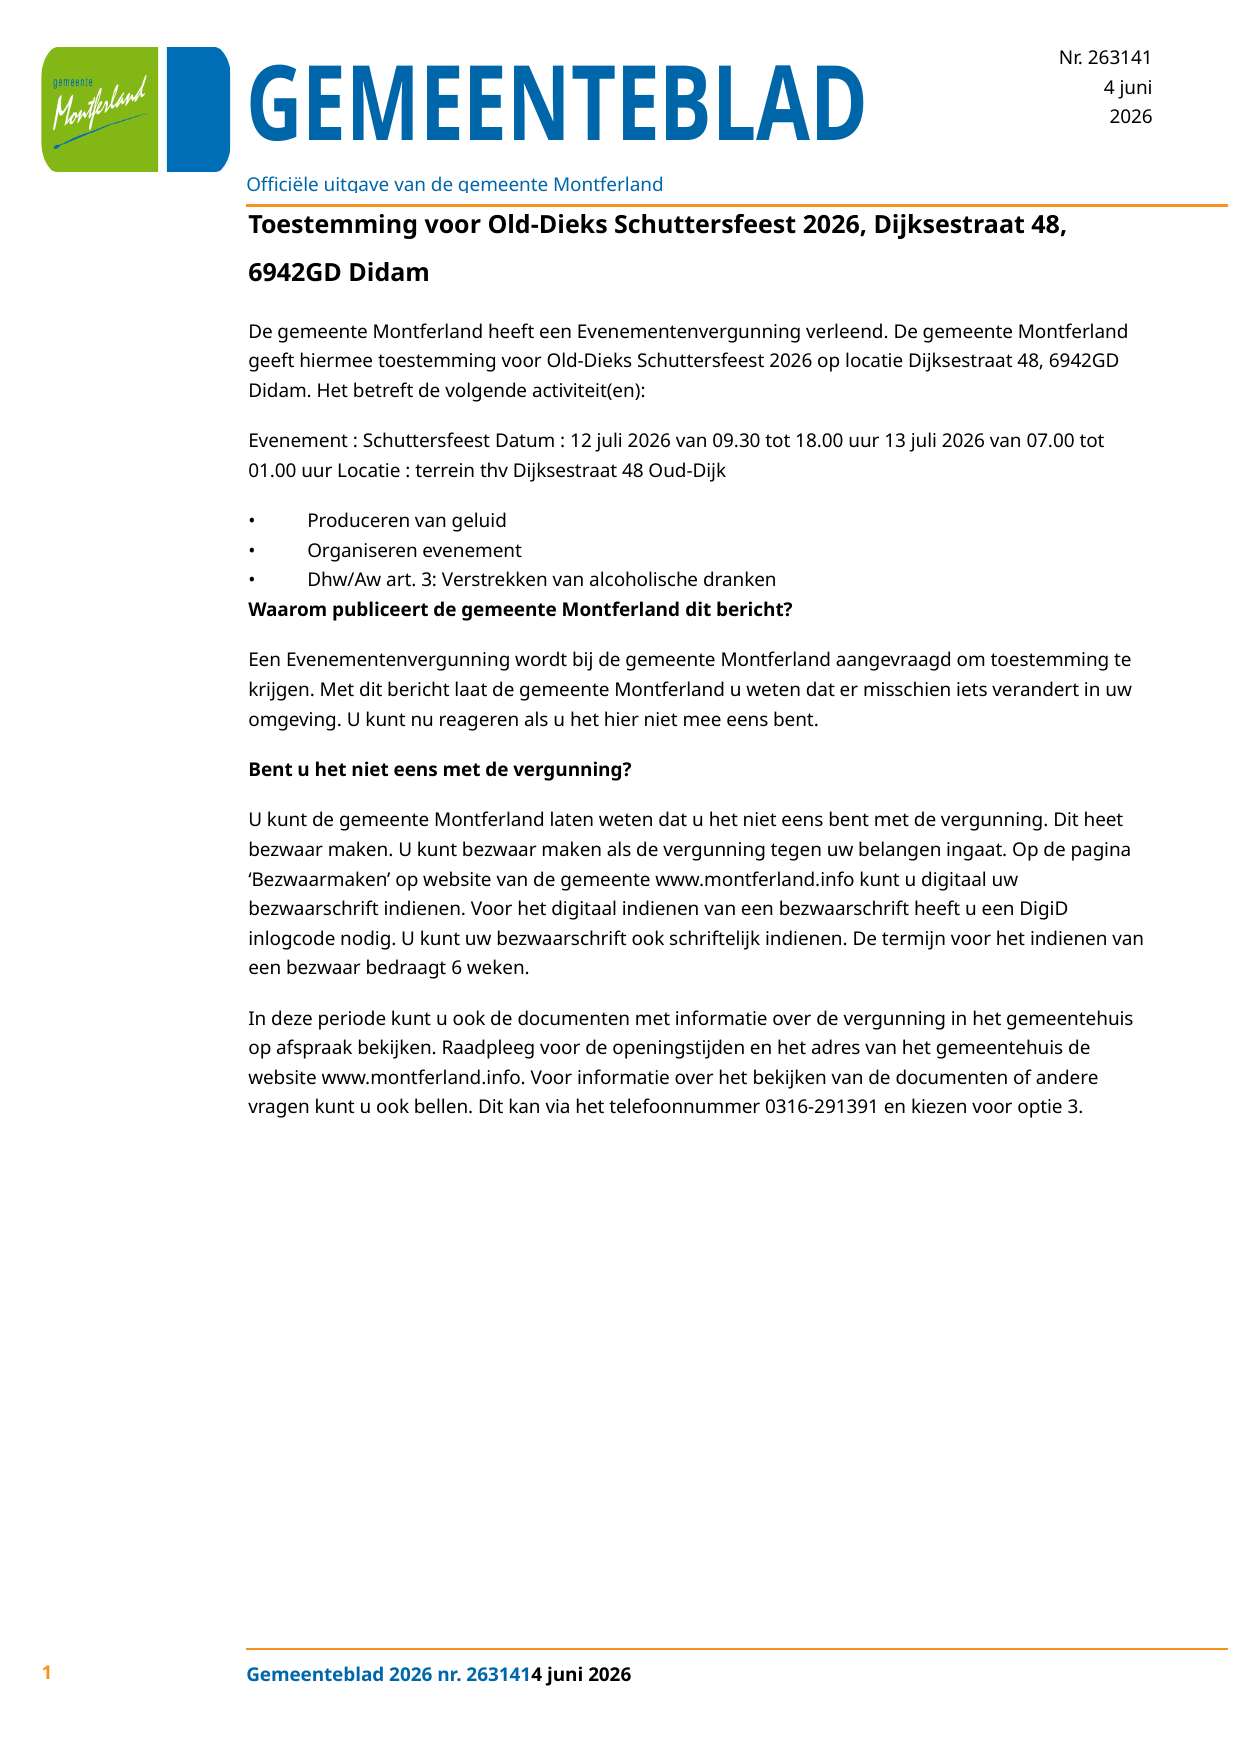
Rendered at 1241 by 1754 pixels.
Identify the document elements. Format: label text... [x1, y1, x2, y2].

text Evenement : Schuttersfeest Datum : 12 juli 2026 van 09.30 tot 18.00 uur 13 juli 2026 van 07.00 tot 01.00 uur Locatie : terrein thv Dijksestraat 48 Oud-Dijk [248, 427, 1152, 483]
text De gemeente Montferland heeft een Evenementenvergunning verleend. De gemeente Montferland geeft hiermee toestemming voor Old-Dieks Schuttersfeest 2026 op locatie Dijksestraat 48, 6942GD Didam. Het betreft de volgende activiteit(en): [248, 318, 1152, 403]
text Toestemming voor Old-Dieks Schuttersfeest 2026, Dijksestraat 48, 6942GD Didam [248, 207, 1152, 288]
text U kunt de gemeente Montferland laten weten dat u het niet eens bent met de vergunning. Dit heet bezwaar maken. U kunt bezwaar maken als de vergunning tegen uw belangen ingaat. Op de pagina ‘Bezwaarmaken’ op website van de gemeente www.montferland.info kunt u digitaal uw bezwaarschrift indienen. Voor het digitaal indienen van een bezwaarschrift heeft u een DigiD inlogcode nodig. U kunt uw bezwaarschrift ook schriftelijk indienen. De termijn voor het indienen van een bezwaar bedraagt 6 weken. [248, 807, 1152, 980]
text Een Evenementenvergunning wordt bij de gemeente Montferland aangevraagd om toestemming te krijgen. Met dit bericht laat de gemeente Montferland u weten dat er misschien iets verandert in uw omgeving. U kunt nu reageren als u het hier niet mee eens bent. [248, 647, 1152, 732]
list Produceren van geluid [248, 507, 1152, 533]
text Waarom publiceert de gemeente Montferland dit bericht? [248, 596, 1152, 622]
list Organiseren evenement [248, 537, 1152, 563]
list Dhw/Aw art. 3: Verstrekken van alcoholische dranken [248, 567, 1152, 592]
text In deze periode kunt u ook de documenten met informatie over de vergunning in het gemeentehuis op afspraak bekijken. Raadpleeg voor de openingstijden en het adres van het gemeentehuis de website www.montferland.info. Voor informatie over het bekijken van de documenten of andere vragen kunt u ook bellen. Dit kan via het telefoonnummer 0316-291391 en kiezen voor optie 3. [248, 1005, 1152, 1119]
picture [41, 47, 231, 172]
text Bent u het niet eens met de vergunning? [248, 756, 1152, 782]
